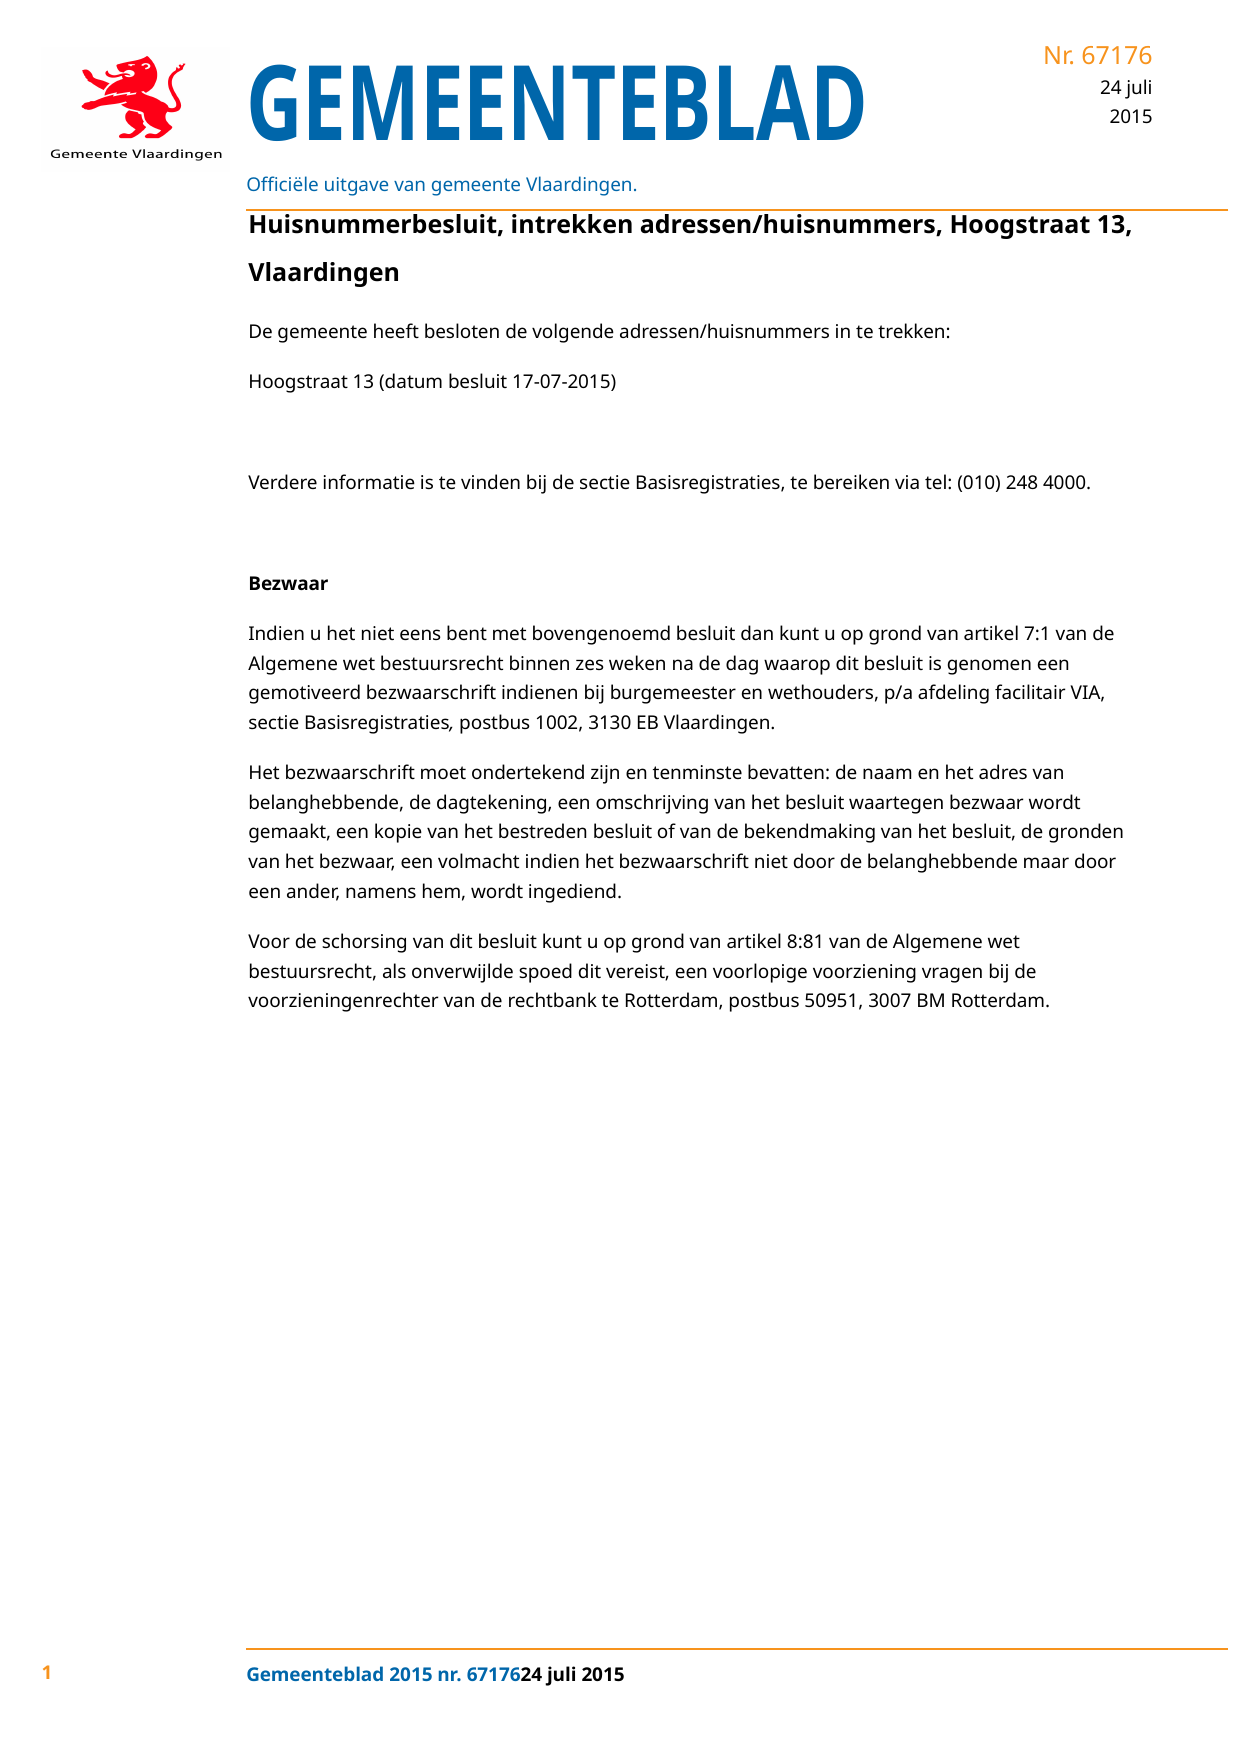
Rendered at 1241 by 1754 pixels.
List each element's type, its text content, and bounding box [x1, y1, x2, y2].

text Het bezwaarschrift moet ondertekend zijn en tenminste bevatten: de naam en het adres van belanghebbende, de dagtekening, een omschrijving van het besluit waartegen bezwaar wordt gemaakt, een kopie van het bestreden besluit of van de bekendmaking van het besluit, de gronden van het bezwaar, een volmacht indien het bezwaarschrift niet door de belanghebbende maar door een ander, namens hem, wordt ingediend. [248, 759, 1152, 904]
text De gemeente heeft besloten de volgende adressen/huisnummers in te trekken: [248, 318, 1152, 344]
text Huisnummerbesluit, intrekken adressen/huisnummers, Hoogstraat 13, Vlaardingen [248, 211, 1152, 288]
text Verdere informatie is te vinden bij de sectie Basisregistraties, te bereiken via tel: (010) 248 4000. [248, 469, 1152, 495]
text Voor de schorsing van dit besluit kunt u op grond van artikel 8:81 van de Algemene wet bestuursrecht, als onverwijlde spoed dit vereist, een voorlopige voorziening vragen bij de voorzieningenrechter van de rechtbank te Rotterdam, postbus 50951, 3007 BM Rotterdam. [248, 928, 1152, 1013]
text Bezwaar [248, 570, 1152, 596]
text Hoogstraat 13 (datum besluit 17-07-2015) [248, 368, 1152, 394]
text Indien u het niet eens bent met bovengenoemd besluit dan kunt u op grond van artikel 7:1 van de Algemene wet bestuursrecht binnen zes weken na de dag waarop dit besluit is genomen een gemotiveerd bezwaarschrift indienen bij burgemeester en wethouders, p/a afdeling facilitair VIA, sectie Basisregistraties, postbus 1002, 3130 EB Vlaardingen. [248, 620, 1152, 735]
picture [41, 47, 231, 172]
